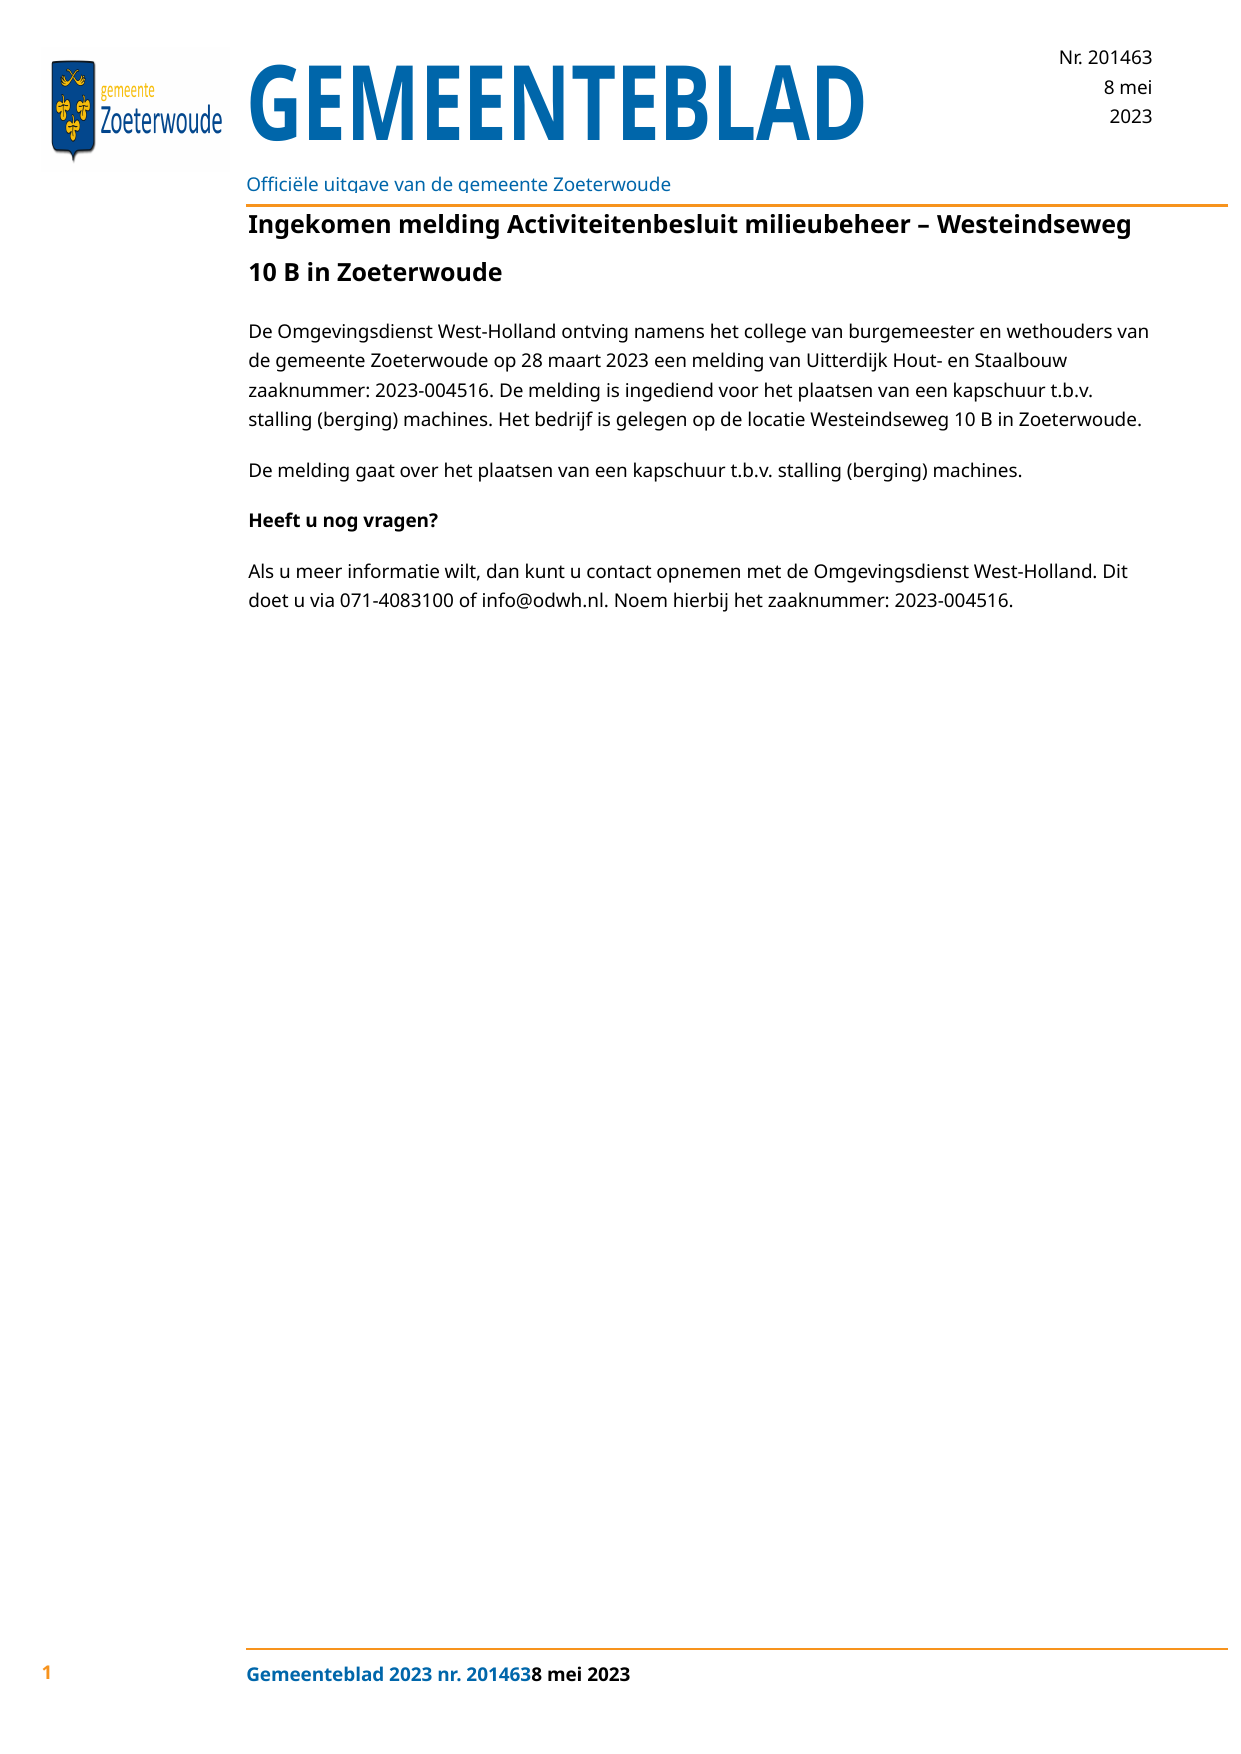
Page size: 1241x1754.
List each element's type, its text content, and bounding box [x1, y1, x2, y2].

text Als u meer informatie wilt, dan kunt u contact opnemen met de Omgevingsdienst West-Holland. Dit doet u via 071‑4083100 of info@odwh.nl. Noem hierbij het zaaknummer: 2023-004516. [248, 558, 1152, 613]
text Ingekomen melding Activiteitenbesluit milieubeheer – Westeindseweg 10 B in Zoeterwoude [248, 207, 1152, 288]
text Heeft u nog vragen? [248, 507, 1152, 533]
picture [41, 47, 231, 172]
text De Omgevingsdienst West-Holland ontving namens het college van burgemeester en wethouders van de gemeente Zoeterwoude op 28 maart 2023 een melding van Uitterdijk Hout- en Staalbouw zaaknummer: 2023-004516. De melding is ingediend voor het plaatsen van een kapschuur t.b.v. stalling (berging) machines. Het bedrijf is gelegen op de locatie Westeindseweg 10 B in Zoeterwoude. [248, 318, 1152, 432]
text De melding gaat over het plaatsen van een kapschuur t.b.v. stalling (berging) machines. [248, 457, 1152, 483]
